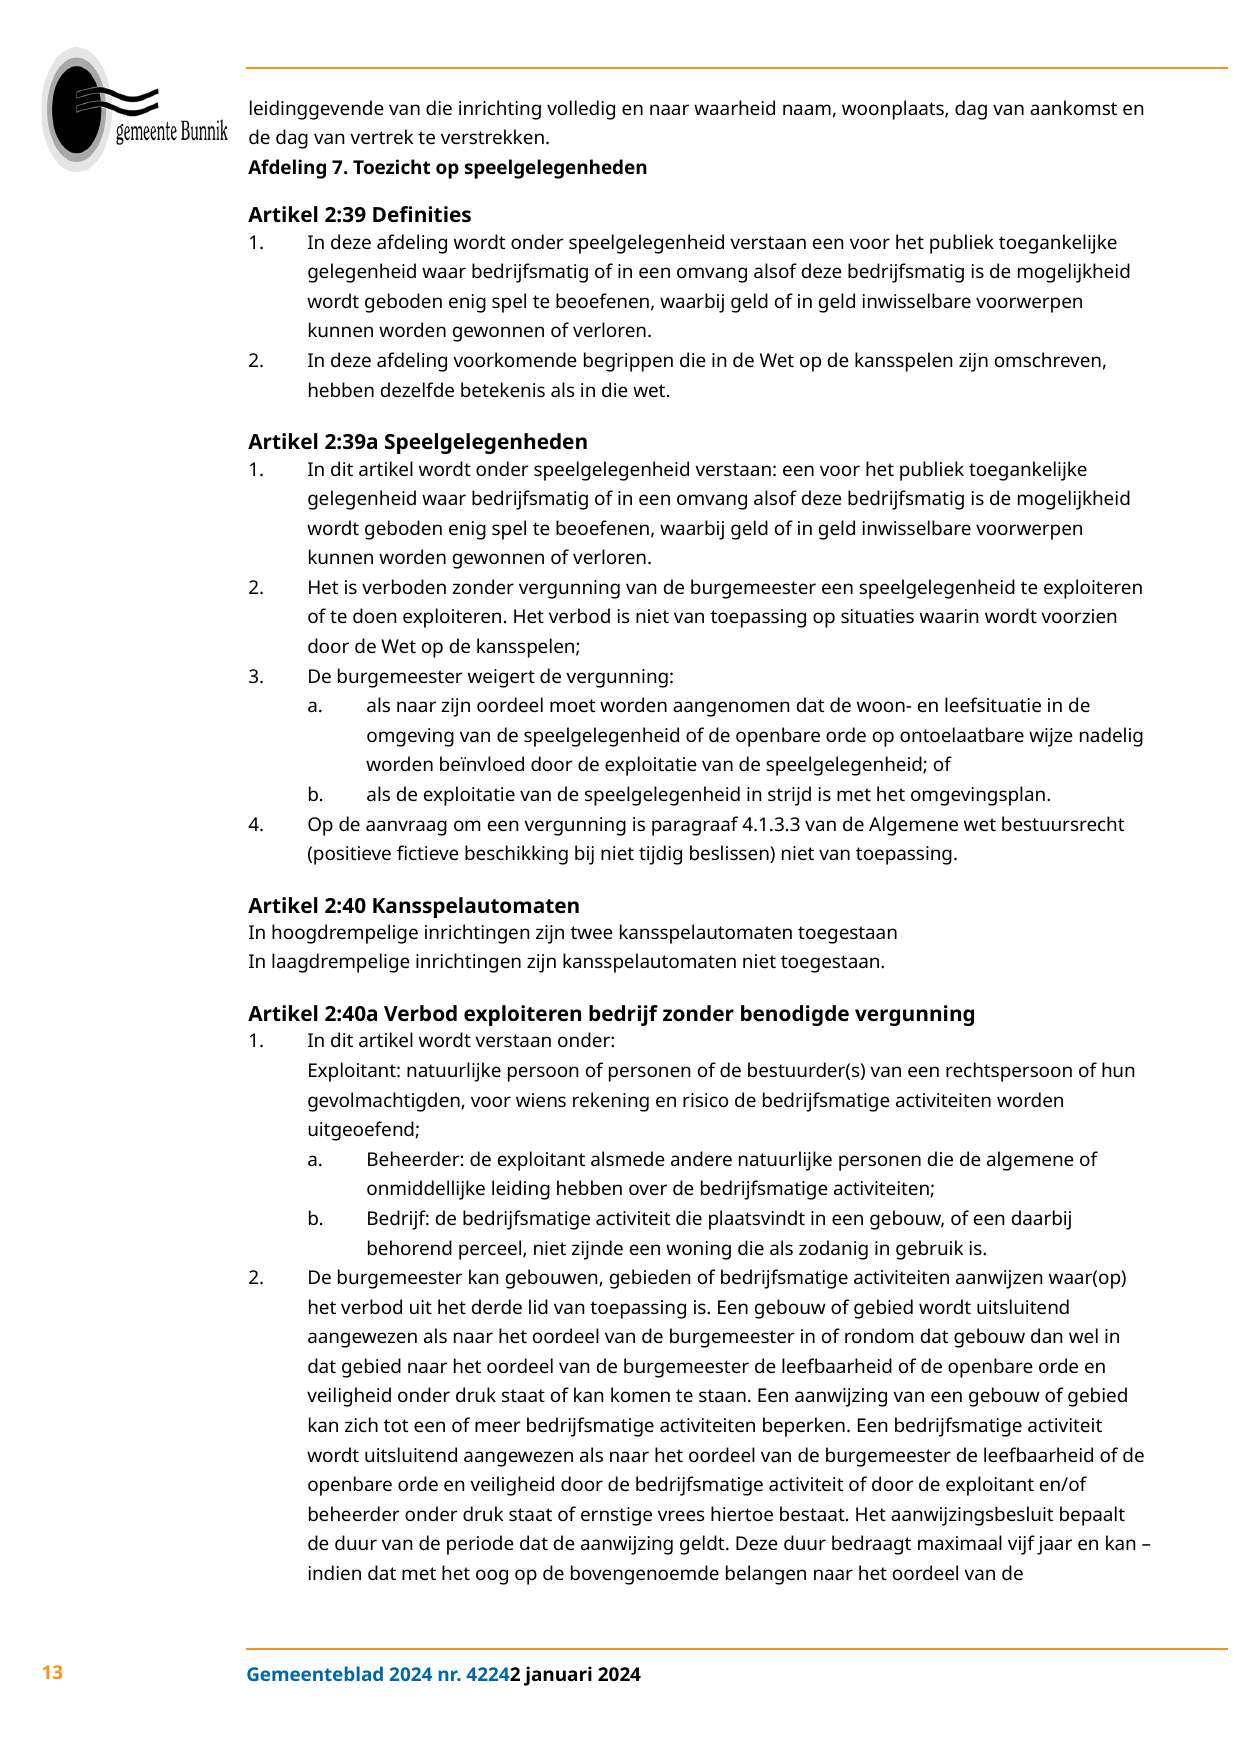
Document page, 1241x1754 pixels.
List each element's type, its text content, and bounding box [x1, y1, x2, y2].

list Exploitant: natuurlijke persoon of personen of de bestuurder(s) van een rechtspersoon of hun gevolmachtigden, voor wiens rekening en risico de bedrijfsmatige activiteiten worden uitgeoefend; [248, 1057, 1152, 1142]
list In dit artikel wordt onder speelgelegenheid verstaan: een voor het publiek toegankelijke gelegenheid waar bedrijfsmatig of in een omvang alsof deze bedrijfsmatig is de mogelijkheid wordt geboden enig spel te beoefenen, waarbij geld of in geld inwisselbare voorwerpen kunnen worden gewonnen of verloren. [248, 456, 1152, 570]
list Op de aanvraag om een vergunning is paragraaf 4.1.3.3 van de Algemene wet bestuursrecht (positieve fictieve beschikking bij niet tijdig beslissen) niet van toepassing. [248, 811, 1152, 866]
list als naar zijn oordeel moet worden aangenomen dat de woon- en leefsituatie in de omgeving van de speelgelegenheid of de openbare orde op ontoelaatbare wijze nadelig worden beïnvloed door de exploitatie van de speelgelegenheid; of [307, 692, 1152, 777]
picture [41, 47, 231, 172]
list In dit artikel wordt verstaan onder: [248, 1028, 1152, 1053]
list In deze afdeling wordt onder speelgelegenheid verstaan een voor het publiek toegankelijke gelegenheid waar bedrijfsmatig of in een omvang alsof deze bedrijfsmatig is de mogelijkheid wordt geboden enig spel te beoefenen, waarbij geld of in geld inwisselbare voorwerpen kunnen worden gewonnen of verloren. [248, 229, 1152, 343]
text Afdeling 7. Toezicht op speelgelegenheden [248, 154, 1152, 180]
list Het is verboden zonder vergunning van de burgemeester een speelgelegenheid te exploiteren of te doen exploiteren. Het verbod is niet van toepassing op situaties waarin wordt voorzien door de Wet op de kansspelen; [248, 574, 1152, 659]
list De burgemeester weigert de vergunning: [248, 663, 1152, 688]
text Artikel 2:40 Kansspelautomaten [248, 891, 1152, 919]
list Bedrijf: de bedrijfsmatige activiteit die plaatsvindt in een gebouw, of een daarbij behorend perceel, niet zijnde een woning die als zodanig in gebruik is. [307, 1205, 1152, 1260]
text Artikel 2:39a Speelgelegenheden [248, 427, 1152, 456]
text Artikel 2:39 Definities [248, 201, 1152, 229]
list In deze afdeling voorkomende begrippen die in de Wet op de kansspelen zijn omschreven, hebben dezelfde betekenis als in die wet. [248, 347, 1152, 403]
text leidinggevende van die inrichting volledig en naar waarheid naam, woonplaats, dag van aankomst en de dag van vertrek te verstrekken. [248, 95, 1152, 150]
text Artikel 2:40a Verbod exploiteren bedrijf zonder benodigde vergunning [248, 999, 1152, 1028]
text In hoogdrempelige inrichtingen zijn twee kansspelautomaten toegestaan [248, 919, 1152, 945]
list Beheerder: de exploitant alsmede andere natuurlijke personen die de algemene of onmiddellijke leiding hebben over de bedrijfsmatige activiteiten; [307, 1146, 1152, 1201]
list De burgemeester kan gebouwen, gebieden of bedrijfsmatige activiteiten aanwijzen waar(op) het verbod uit het derde lid van toepassing is. Een gebouw of gebied wordt uitsluitend aangewezen als naar het oordeel van de burgemeester in of rondom dat gebouw dan wel in dat gebied naar het oordeel van de burgemeester de leefbaarheid of de openbare orde en veiligheid onder druk staat of kan komen te staan. Een aanwijzing van een gebouw of gebied kan zich tot een of meer bedrijfsmatige activiteiten beperken. Een bedrijfsmatige activiteit wordt uitsluitend aangewezen als naar het oordeel van de burgemeester de leefbaarheid of de openbare orde en veiligheid door de bedrijfsmatige activiteit of door de exploitant en/of beheerder onder druk staat of ernstige vrees hiertoe bestaat. Het aanwijzingsbesluit bepaalt de duur van de periode dat de aanwijzing geldt. Deze duur bedraagt maximaal vijf jaar en kan – indien dat met het oog op de bovengenoemde belangen naar het oordeel van de [248, 1264, 1152, 1586]
list als de exploitatie van de speelgelegenheid in strijd is met het omgevingsplan. [307, 781, 1152, 807]
text In laagdrempelige inrichtingen zijn kansspelautomaten niet toegestaan. [248, 949, 1152, 974]
